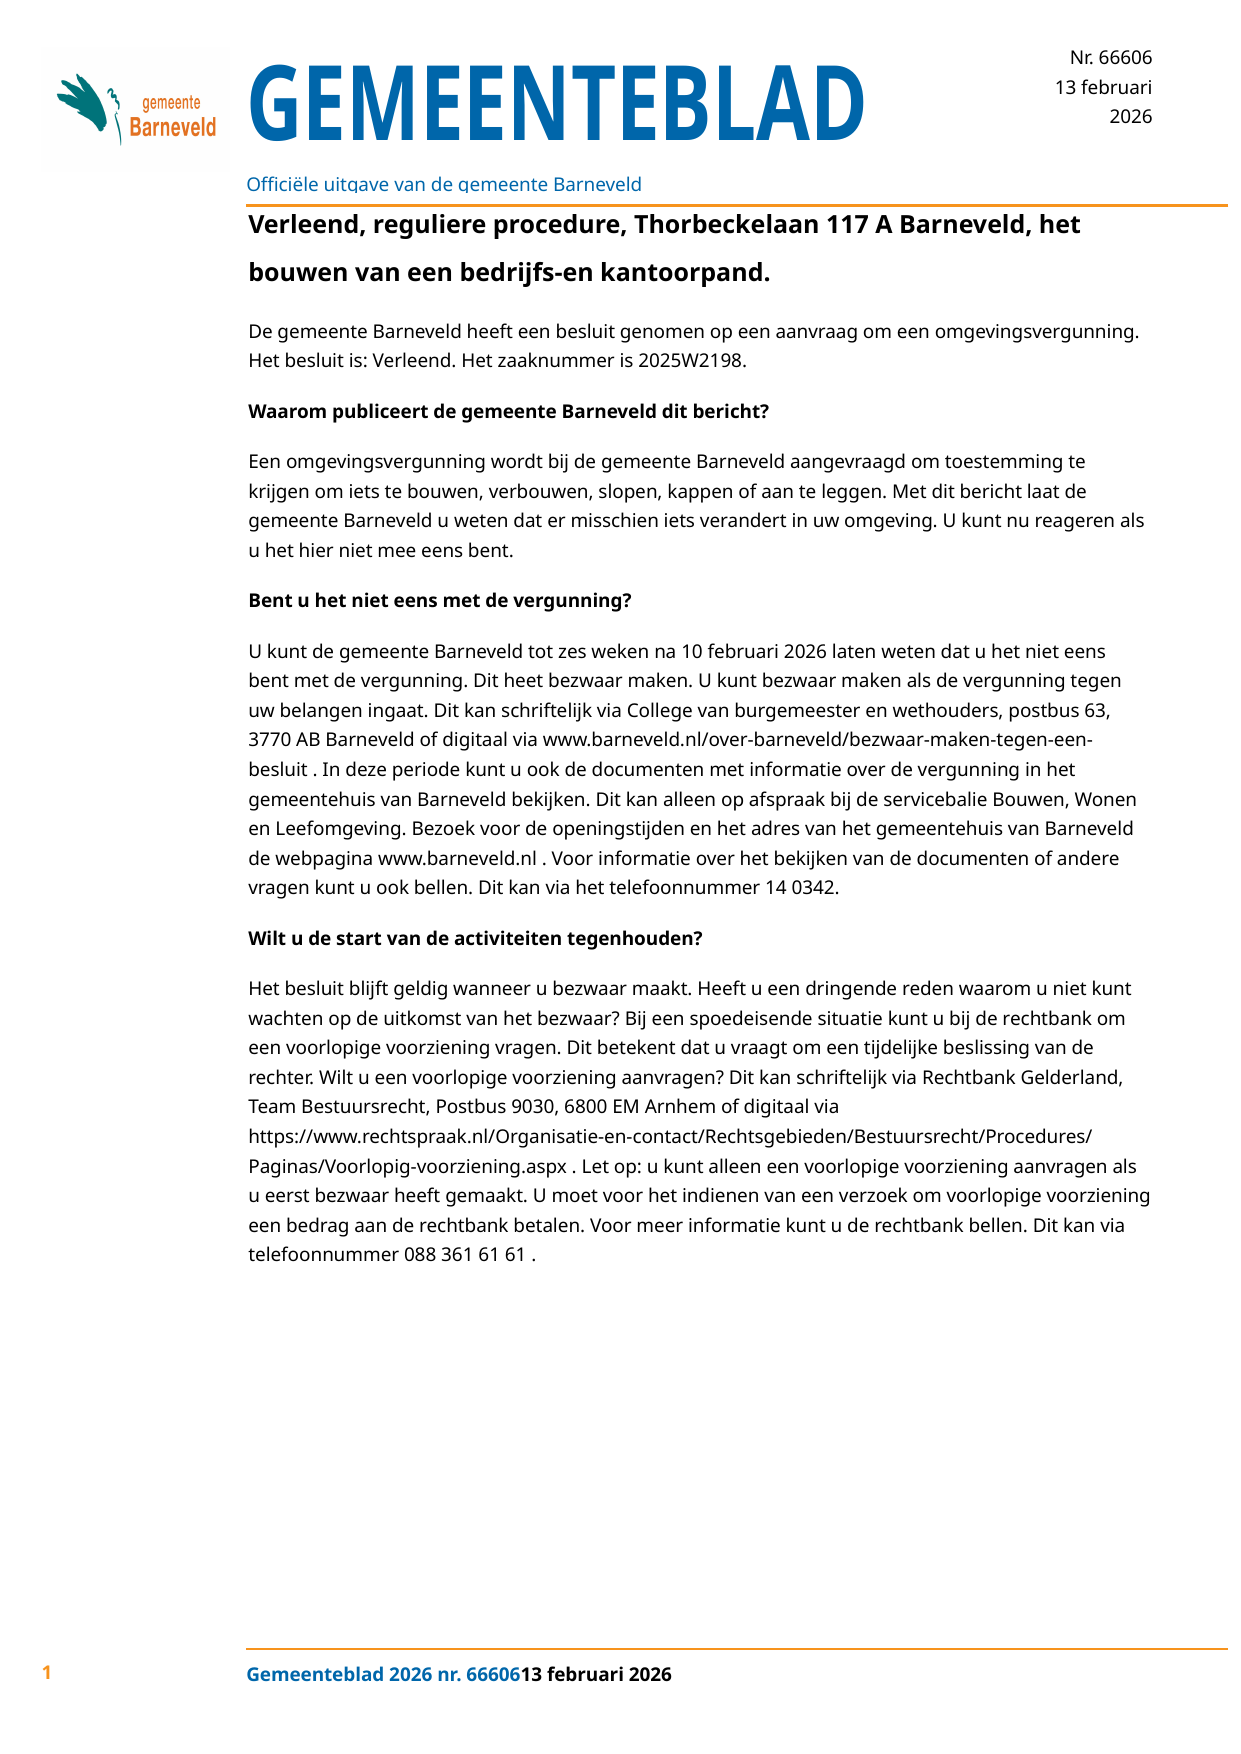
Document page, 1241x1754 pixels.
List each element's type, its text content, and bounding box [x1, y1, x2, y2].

text Een omgevingsvergunning wordt bij de gemeente Barneveld aangevraagd om toestemming te krijgen om iets te bouwen, verbouwen, slopen, kappen of aan te leggen. Met dit bericht laat de gemeente Barneveld u weten dat er misschien iets verandert in uw omgeving. U kunt nu reageren als u het hier niet mee eens bent. [248, 448, 1152, 563]
text Wilt u de start van de activiteiten tegenhouden? [248, 925, 1152, 951]
text De gemeente Barneveld heeft een besluit genomen op een aanvraag om een omgevingsvergunning. Het besluit is: Verleend. Het zaaknummer is 2025W2198. [248, 318, 1152, 373]
text Waarom publiceert de gemeente Barneveld dit bericht? [248, 398, 1152, 424]
text U kunt de gemeente Barneveld tot zes weken na 10 februari 2026 laten weten dat u het niet eens bent met de vergunning. Dit heet bezwaar maken. U kunt bezwaar maken als de vergunning tegen uw belangen ingaat. Dit kan schriftelijk via College van burgemeester en wethouders, postbus 63, 3770 AB Barneveld of digitaal via www.barneveld.nl/over-barneveld/bezwaar-maken-tegen-een-besluit . In deze periode kunt u ook de documenten met informatie over de vergunning in het gemeentehuis van Barneveld bekijken. Dit kan alleen op afspraak bij de servicebalie Bouwen, Wonen en Leefomgeving. Bezoek voor de openingstijden en het adres van het gemeentehuis van Barneveld de webpagina www.barneveld.nl . Voor informatie over het bekijken van de documenten of andere vragen kunt u ook bellen. Dit kan via het telefoonnummer 14 0342. [248, 638, 1152, 900]
text Het besluit blijft geldig wanneer u bezwaar maakt. Heeft u een dringende reden waarom u niet kunt wachten op de uitkomst van het bezwaar? Bij een spoedeisende situatie kunt u bij de rechtbank om een voorlopige voorziening vragen. Dit betekent dat u vraagt om een tijdelijke beslissing van de rechter. Wilt u een voorlopige voorziening aanvragen? Dit kan schriftelijk via Rechtbank Gelderland, Team Bestuursrecht, Postbus 9030, 6800 EM Arnhem of digitaal via https://www.rechtspraak.nl/Organisatie-en-contact/Rechtsgebieden/Bestuursrecht/Procedures/Paginas/Voorlopig-voorziening.aspx . Let op: u kunt alleen een voorlopige voorziening aanvragen als u eerst bezwaar heeft gemaakt. U moet voor het indienen van een verzoek om voorlopige voorziening een bedrag aan de rechtbank betalen. Voor meer informatie kunt u de rechtbank bellen. Dit kan via telefoonnummer 088 361 61 61 . [248, 975, 1152, 1267]
picture [41, 47, 231, 172]
text Verleend, reguliere procedure, Thorbeckelaan 117 A Barneveld, het bouwen van een bedrijfs-en kantoorpand. [248, 207, 1152, 288]
text Bent u het niet eens met de vergunning? [248, 587, 1152, 613]
